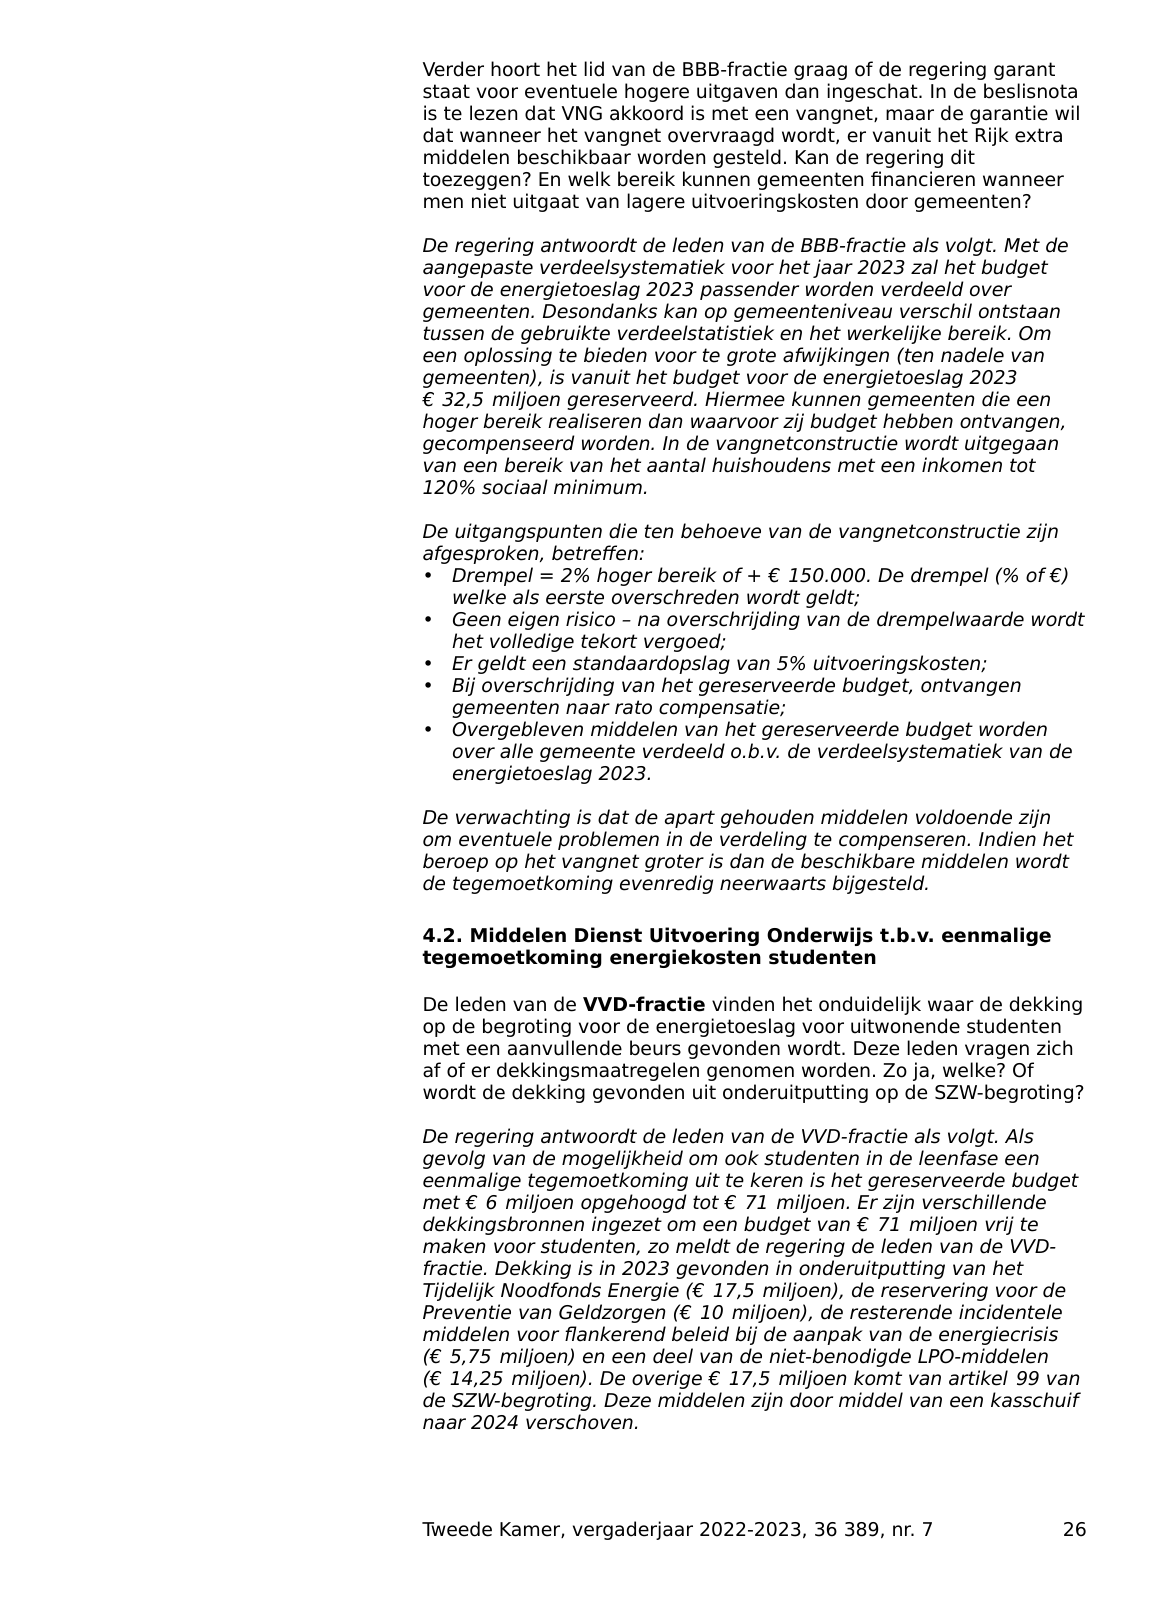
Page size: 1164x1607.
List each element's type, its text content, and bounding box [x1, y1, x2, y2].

text • Er geldt een standaardopslag van 5% uitvoeringskosten; [422, 653, 1087, 675]
text • Drempel = 2% hoger bereik of + € 150.000. De drempel (% of €) welke als eerste overschreden wordt geldt; [422, 565, 1087, 609]
text • Geen eigen risico – na overschrijding van de drempelwaarde wordt het volledige tekort vergoed; [422, 609, 1087, 653]
text • Bij overschrijding van het gereserveerde budget, ontvangen gemeenten naar rato compensatie; [422, 675, 1087, 719]
subtitle 4.2. Middelen Dienst Uitvoering Onderwijs t.b.v. eenmalige tegemoetkoming energiekosten studenten [422, 925, 1087, 969]
text • Overgebleven middelen van het gereserveerde budget worden over alle gemeente verdeeld o.b.v. de verdeelsystematiek van de energietoeslag 2023. [422, 719, 1087, 785]
text De leden van de VVD-fractie vinden het onduidelijk waar de dekking op de begroting voor de energietoeslag voor uitwonende studenten met een aanvullende beurs gevonden wordt. Deze leden vragen zich af of er dekkingsmaatregelen genomen worden. Zo ja, welke? Of wordt de dekking gevonden uit onderuitputting op de SZW-begroting? [422, 994, 1087, 1104]
text De uitgangspunten die ten behoeve van de vangnetconstructie zijn afgesproken, betreffen: [422, 521, 1087, 565]
text Verder hoort het lid van de BBB-fractie graag of de regering garant staat voor eventuele hogere uitgaven dan ingeschat. In de beslisnota is te lezen dat VNG akkoord is met een vangnet, maar de garantie wil dat wanneer het vangnet overvraagd wordt, er vanuit het Rijk extra middelen beschikbaar worden gesteld. Kan de regering dit toezeggen? En welk bereik kunnen gemeenten financieren wanneer men niet uitgaat van lagere uitvoeringskosten door gemeenten? [422, 59, 1087, 213]
text De regering antwoordt de leden van de BBB-fractie als volgt. Met de aangepaste verdeelsystematiek voor het jaar 2023 zal het budget voor de energietoeslag 2023 passender worden verdeeld over gemeenten. Desondanks kan op gemeenteniveau verschil ontstaan tussen de gebruikte verdeelstatistiek en het werkelijke bereik. Om een oplossing te bieden voor te grote afwijkingen (ten nadele van gemeenten), is vanuit het budget voor de energietoeslag 2023 € 32,5 miljoen gereserveerd. Hiermee kunnen gemeenten die een hoger bereik realiseren dan waarvoor zij budget hebben ontvangen, gecompenseerd worden. In de vangnetconstructie wordt uitgegaan van een bereik van het aantal huishoudens met een inkomen tot 120% sociaal minimum. [422, 235, 1087, 499]
text De verwachting is dat de apart gehouden middelen voldoende zijn om eventuele problemen in de verdeling te compenseren. Indien het beroep op het vangnet groter is dan de beschikbare middelen wordt de tegemoetkoming evenredig neerwaarts bijgesteld. [422, 807, 1087, 895]
text De regering antwoordt de leden van de VVD-fractie als volgt. Als gevolg van de mogelijkheid om ook studenten in de leenfase een eenmalige tegemoetkoming uit te keren is het gereserveerde budget met € 6 miljoen opgehoogd tot € 71 miljoen. Er zijn verschillende dekkingsbronnen ingezet om een budget van € 71 miljoen vrij te maken voor studenten, zo meldt de regering de leden van de VVD-fractie. Dekking is in 2023 gevonden in onderuitputting van het Tijdelijk Noodfonds Energie (€ 17,5 miljoen), de reservering voor de Preventie van Geldzorgen (€ 10 miljoen), de resterende incidentele middelen voor flankerend beleid bij de aanpak van de energiecrisis (€ 5,75 miljoen) en een deel van de niet-benodigde LPO-middelen (€ 14,25 miljoen). De overige € 17,5 miljoen komt van artikel 99 van de SZW-begroting. Deze middelen zijn door middel van een kasschuif naar 2024 verschoven. [422, 1126, 1087, 1434]
